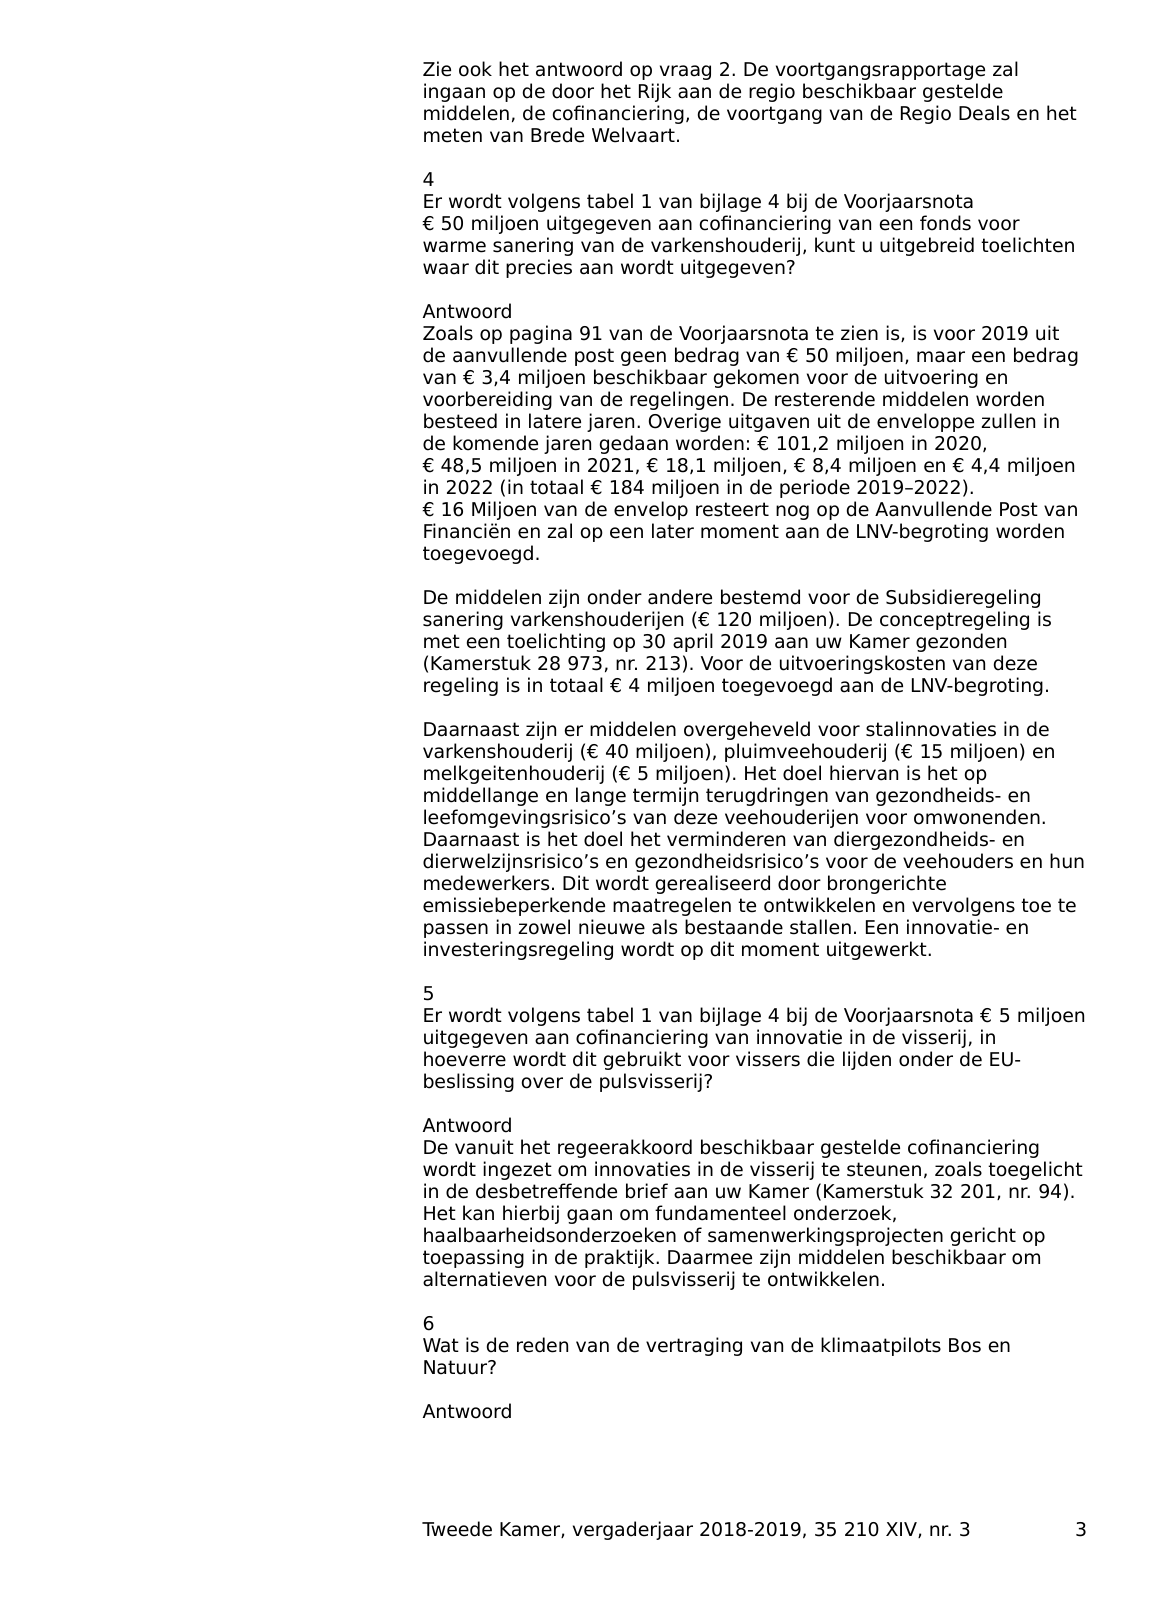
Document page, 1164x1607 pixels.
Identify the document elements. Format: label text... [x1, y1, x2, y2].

text 4 [422, 169, 1087, 191]
text De vanuit het regeerakkoord beschikbaar gestelde cofinanciering wordt ingezet om innovaties in de visserij te steunen, zoals toegelicht in de desbetreffende brief aan uw Kamer (Kamerstuk 32 201, nr. 94). Het kan hierbij gaan om fundamenteel onderzoek, haalbaarheidsonderzoeken of samenwerkingsprojecten gericht op toepassing in de praktijk. Daarmee zijn middelen beschikbaar om alternatieven voor de pulsvisserij te ontwikkelen. [422, 1137, 1087, 1291]
text Daarnaast zijn er middelen overgeheveld voor stalinnovaties in de varkenshouderij (€ 40 miljoen), pluimveehouderij (€ 15 miljoen) en melkgeitenhouderij (€ 5 miljoen). Het doel hiervan is het op middellange en lange termijn terugdringen van gezondheids- en leefomgevingsrisico’s van deze veehouderijen voor omwonenden. Daarnaast is het doel het verminderen van diergezondheids- en dierwelzijnsrisico’s en gezondheidsrisico’s voor de veehouders en hun medewerkers. Dit wordt gerealiseerd door brongerichte emissiebeperkende maatregelen te ontwikkelen en vervolgens toe te passen in zowel nieuwe als bestaande stallen. Een innovatie- en investeringsregeling wordt op dit moment uitgewerkt. [422, 719, 1087, 961]
text Antwoord [422, 1401, 1087, 1423]
text Wat is de reden van de vertraging van de klimaatpilots Bos en Natuur? [422, 1335, 1087, 1379]
text Er wordt volgens tabel 1 van bijlage 4 bij de Voorjaarsnota € 50 miljoen uitgegeven aan cofinanciering van een fonds voor warme sanering van de varkenshouderij, kunt u uitgebreid toelichten waar dit precies aan wordt uitgegeven? [422, 191, 1087, 279]
text Antwoord [422, 301, 1087, 323]
text 5 [422, 983, 1087, 1005]
text Antwoord [422, 1115, 1087, 1137]
text Zoals op pagina 91 van de Voorjaarsnota te zien is, is voor 2019 uit de aanvullende post geen bedrag van € 50 miljoen, maar een bedrag van € 3,4 miljoen beschikbaar gekomen voor de uitvoering en voorbereiding van de regelingen. De resterende middelen worden besteed in latere jaren. Overige uitgaven uit de enveloppe zullen in de komende jaren gedaan worden: € 101,2 miljoen in 2020, € 48,5 miljoen in 2021, € 18,1 miljoen, € 8,4 miljoen en € 4,4 miljoen in 2022 (in totaal € 184 miljoen in de periode 2019–2022). € 16 Miljoen van de envelop resteert nog op de Aanvullende Post van Financiën en zal op een later moment aan de LNV-begroting worden toegevoegd. [422, 323, 1087, 565]
text 6 [422, 1313, 1087, 1335]
text Zie ook het antwoord op vraag 2. De voortgangsrapportage zal ingaan op de door het Rijk aan de regio beschikbaar gestelde middelen, de cofinanciering, de voortgang van de Regio Deals en het meten van Brede Welvaart. [422, 59, 1087, 147]
text De middelen zijn onder andere bestemd voor de Subsidieregeling sanering varkenshouderijen (€ 120 miljoen). De conceptregeling is met een toelichting op 30 april 2019 aan uw Kamer gezonden (Kamerstuk 28 973, nr. 213). Voor de uitvoeringskosten van deze regeling is in totaal € 4 miljoen toegevoegd aan de LNV-begroting. [422, 587, 1087, 697]
text Er wordt volgens tabel 1 van bijlage 4 bij de Voorjaarsnota € 5 miljoen uitgegeven aan cofinanciering van innovatie in de visserij, in hoeverre wordt dit gebruikt voor vissers die lijden onder de EU-beslissing over de pulsvisserij? [422, 1005, 1087, 1093]
